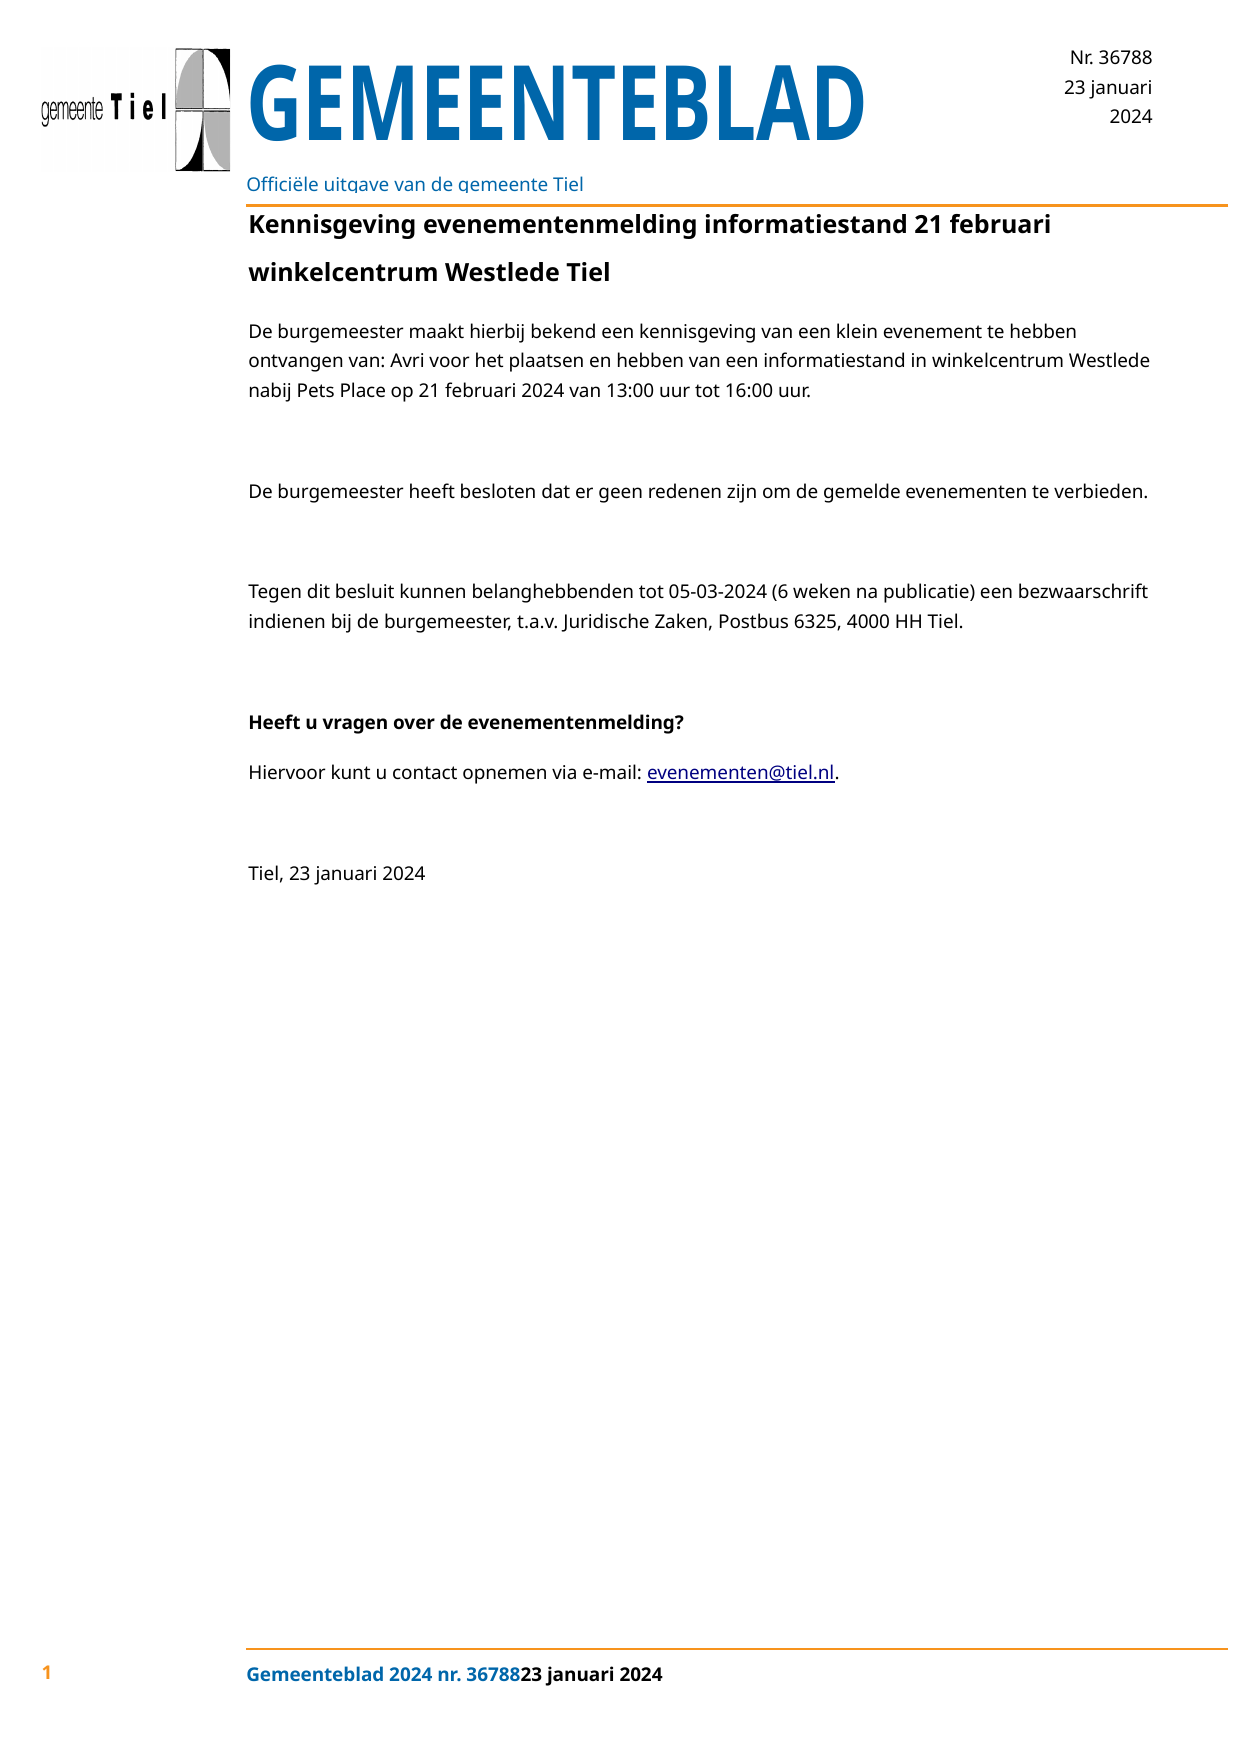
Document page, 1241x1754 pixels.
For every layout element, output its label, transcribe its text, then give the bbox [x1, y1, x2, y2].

text Heeft u vragen over de evenementenmelding? [248, 709, 1152, 735]
picture [41, 47, 231, 172]
text Tiel, 23 januari 2024 [248, 860, 1152, 886]
text De burgemeester heeft besloten dat er geen redenen zijn om de gemelde evenementen te verbieden. [248, 478, 1152, 504]
text Hiervoor kunt u contact opnemen via e-mail: evenementen@tiel.nl. [248, 759, 1152, 785]
text De burgemeester maakt hierbij bekend een kennisgeving van een klein evenement te hebben ontvangen van: Avri voor het plaatsen en hebben van een informatiestand in winkelcentrum Westlede nabij Pets Place op 21 februari 2024 van 13:00 uur tot 16:00 uur. [248, 318, 1152, 403]
text Kennisgeving evenementenmelding informatiestand 21 februari winkelcentrum Westlede Tiel [248, 207, 1152, 288]
text Tegen dit besluit kunnen belanghebbenden tot 05-03-2024 (6 weken na publicatie) een bezwaarschrift indienen bij de burgemeester, t.a.v. Juridische Zaken, Postbus 6325, 4000 HH Tiel. [248, 579, 1152, 634]
